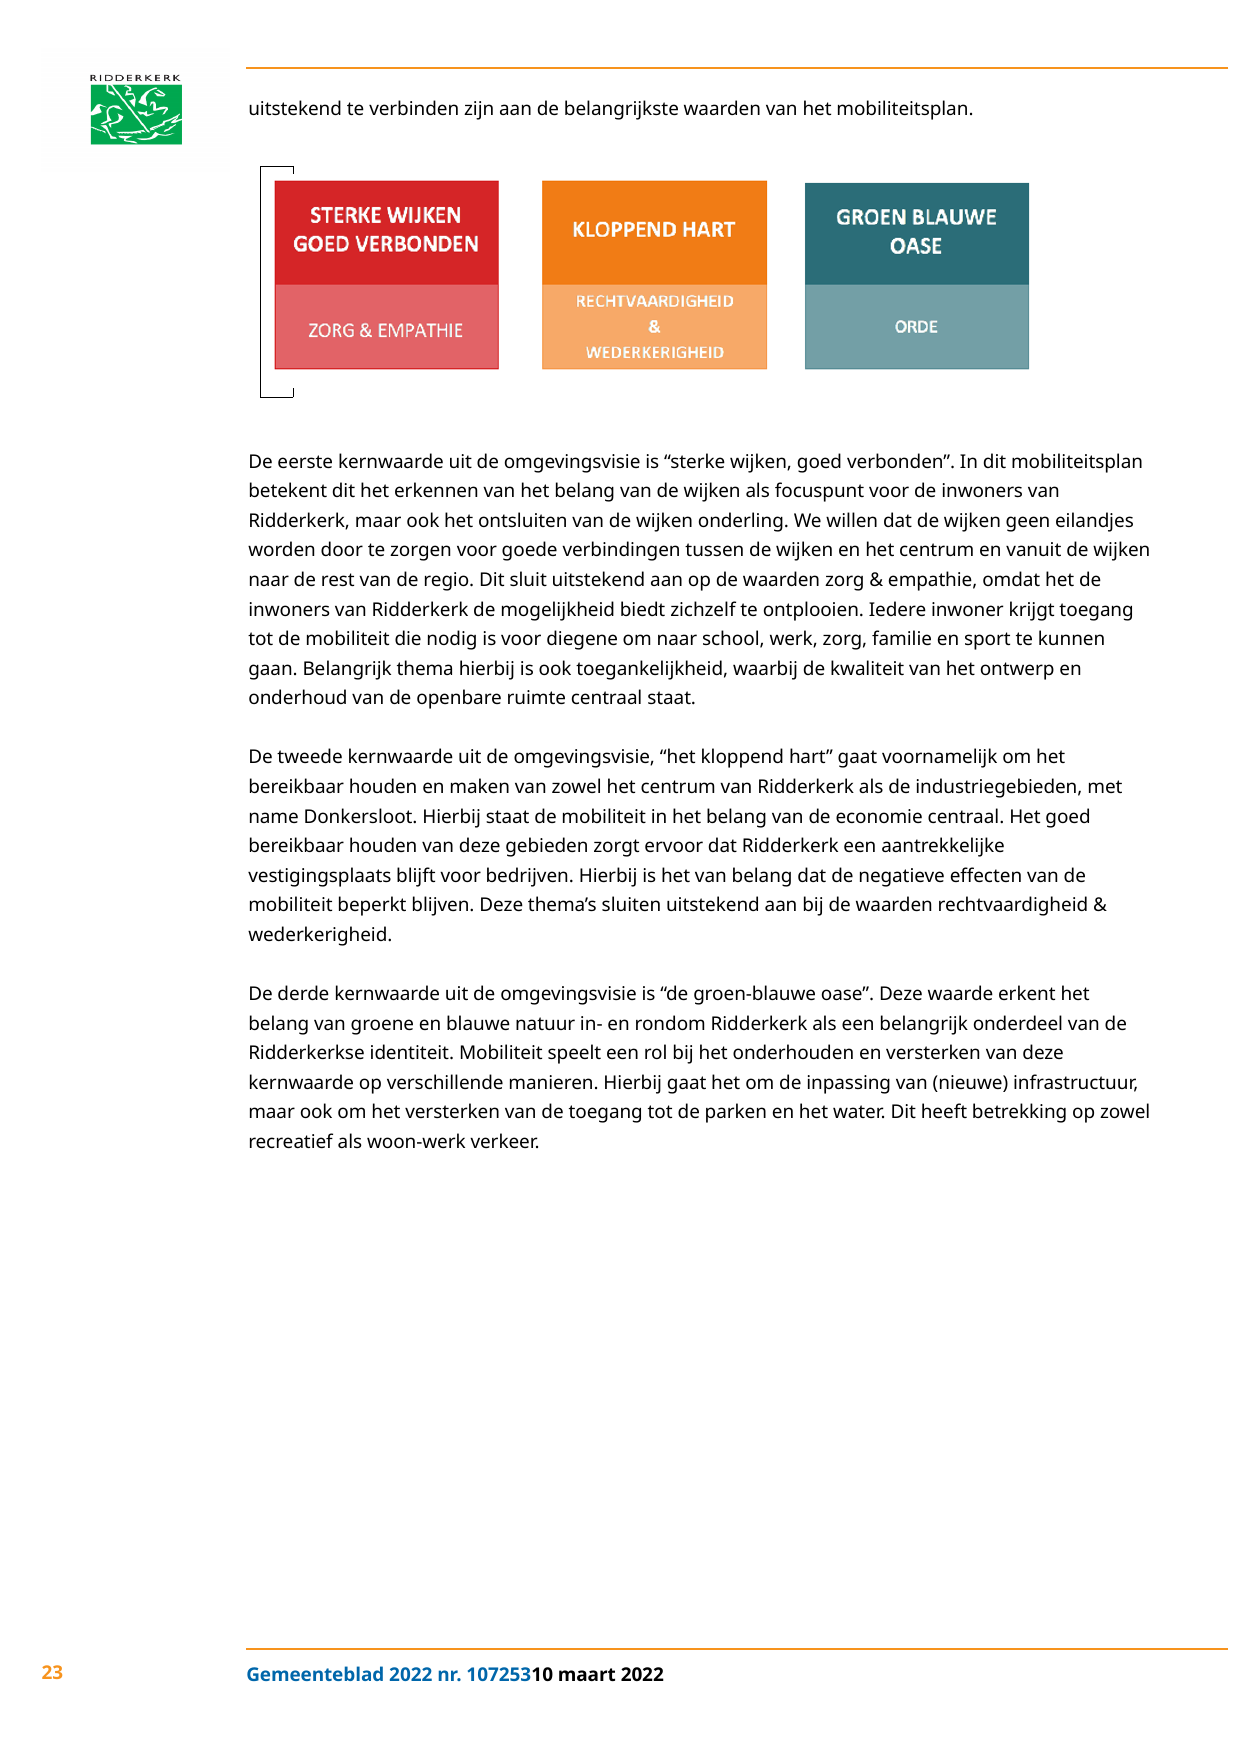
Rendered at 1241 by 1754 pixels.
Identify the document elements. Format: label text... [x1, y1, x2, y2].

text De derde kernwaarde uit de omgevingsvisie is “de groen-blauwe oase”. Deze waarde erkent het belang van groene en blauwe natuur in- en rondom Ridderkerk als een belangrijk onderdeel van de Ridderkerkse identiteit. Mobiliteit speelt een rol bij het onderhouden en versterken van deze kernwaarde op verschillende manieren. Hierbij gaat het om de inpassing van (nieuwe) infrastructuur, maar ook om het versterken van de toegang tot de parken en het water. Dit heeft betrekking op zowel recreatief als woon-werk verkeer. [248, 980, 1152, 1154]
text uitstekend te verbinden zijn aan de belangrijkste waarden van het mobiliteitsplan. [248, 95, 1152, 121]
picture [41, 47, 231, 172]
picture [268, 174, 1037, 388]
text De eerste kernwaarde uit de omgevingsvisie is “sterke wijken, goed verbonden”. In dit mobiliteitsplan betekent dit het erkennen van het belang van de wijken als focuspunt voor de inwoners van Ridderkerk, maar ook het ontsluiten van de wijken onderling. We willen dat de wijken geen eilandjes worden door te zorgen voor goede verbindingen tussen de wijken en het centrum en vanuit de wijken naar de rest van de regio. Dit sluit uitstekend aan op de waarden zorg & empathie, omdat het de inwoners van Ridderkerk de mogelijkheid biedt zichzelf te ontplooien. Iedere inwoner krijgt toegang tot de mobiliteit die nodig is voor diegene om naar school, werk, zorg, familie en sport te kunnen gaan. Belangrijk thema hierbij is ook toegankelijkheid, waarbij de kwaliteit van het ontwerp en onderhoud van de openbare ruimte centraal staat. [248, 448, 1152, 710]
text De tweede kernwaarde uit de omgevingsvisie, “het kloppend hart” gaat voornamelijk om het bereikbaar houden en maken van zowel het centrum van Ridderkerk als de industriegebieden, met name Donkersloot. Hierbij staat de mobiliteit in het belang van de economie centraal. Het goed bereikbaar houden van deze gebieden zorgt ervoor dat Ridderkerk een aantrekkelijke vestigingsplaats blijft voor bedrijven. Hierbij is het van belang dat de negatieve effecten van de mobiliteit beperkt blijven. Deze thema’s sluiten uitstekend aan bij de waarden rechtvaardigheid & wederkerigheid. [248, 744, 1152, 947]
